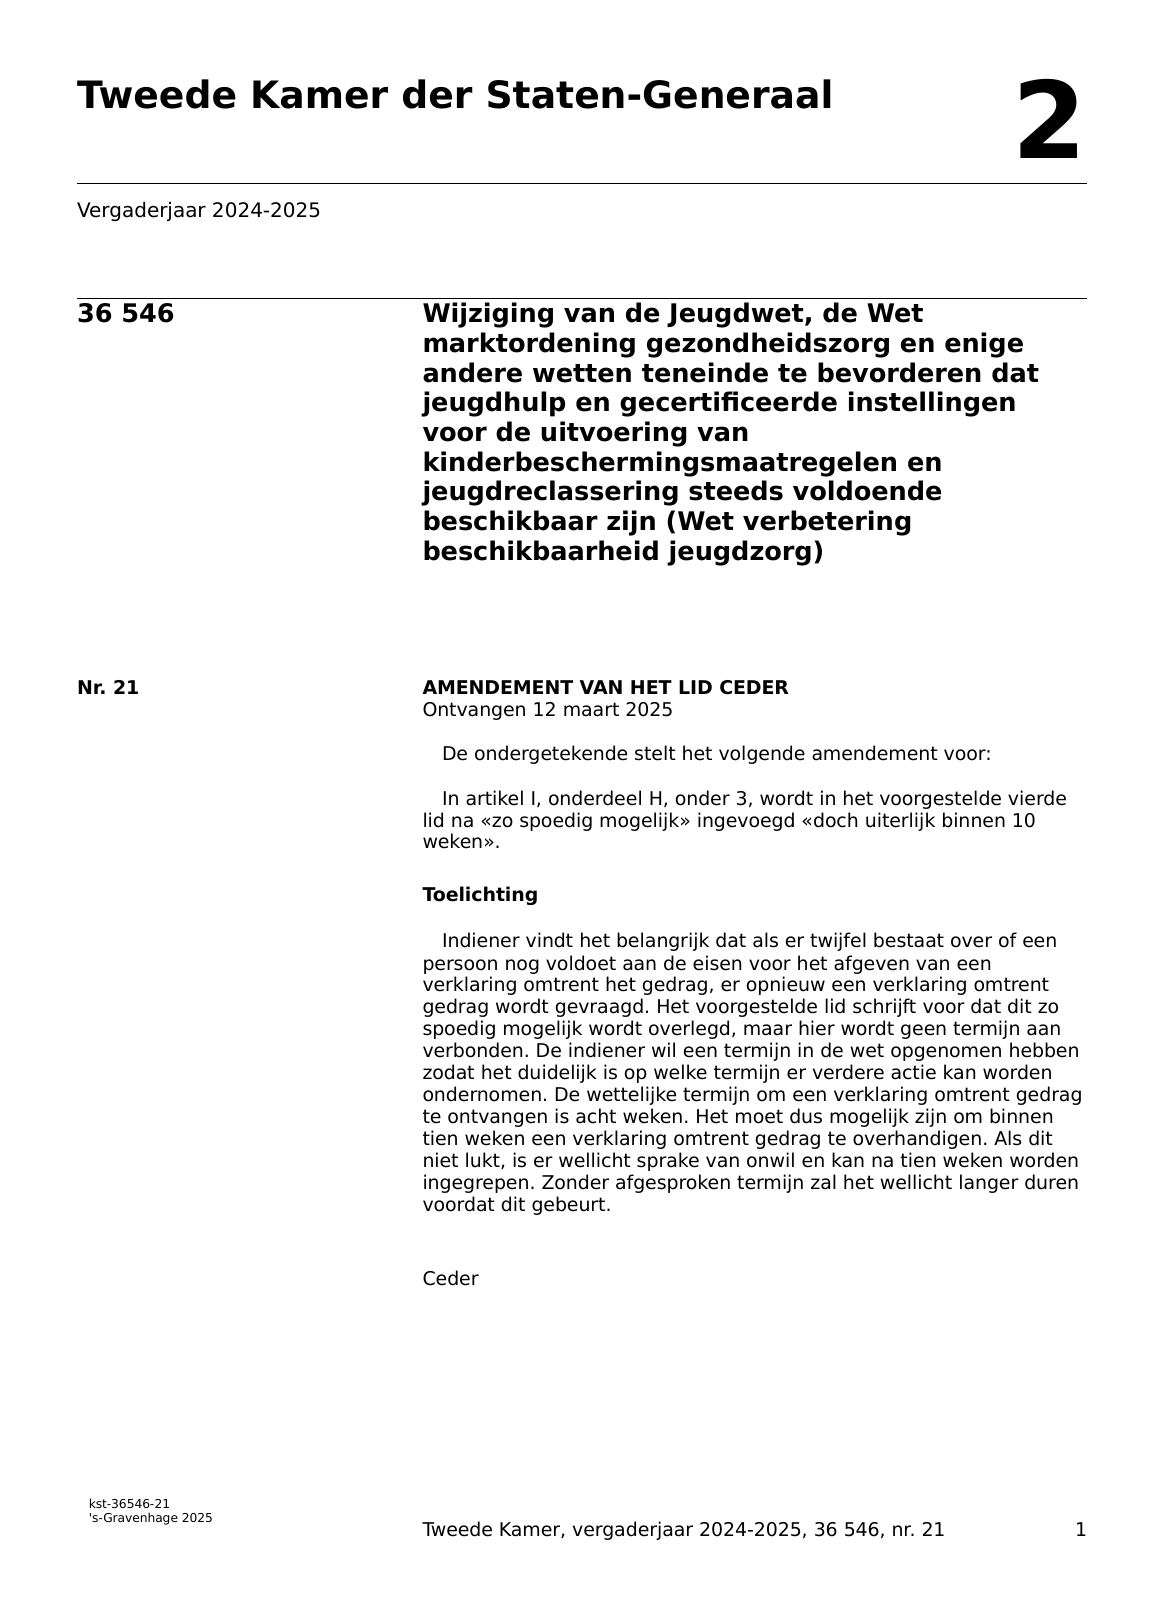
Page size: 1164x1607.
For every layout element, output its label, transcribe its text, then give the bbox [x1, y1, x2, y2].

text In artikel I, onderdeel H, onder 3, wordt in het voorgestelde vierde lid na «zo spoedig mogelijk» ingevoegd «doch uiterlijk binnen 10 weken». [422, 787, 1087, 853]
table_header 2 [886, 59, 1087, 183]
subtitle Toelichting [422, 883, 1087, 905]
text 's-Gravenhage 2025 [88, 1511, 323, 1525]
text kst-36546-21 [88, 1497, 323, 1511]
text De ondergetekende stelt het volgende amendement voor: [422, 743, 1087, 765]
text Indiener vindt het belangrijk dat als er twijfel bestaat over of een persoon nog voldoet aan de eisen voor het afgeven van een verklaring omtrent het gedrag, er opnieuw een verklaring omtrent gedrag wordt gevraagd. Het voorgestelde lid schrijft voor dat dit zo spoedig mogelijk wordt overlegd, maar hier wordt geen termijn aan verbonden. De indiener wil een termijn in de wet opgenomen hebben zodat het duidelijk is op welke termijn er verdere actie kan worden ondernomen. De wettelijke termijn om een verklaring omtrent gedrag te ontvangen is acht weken. Het moet dus mogelijk zijn om binnen tien weken een verklaring omtrent gedrag te overhandigen. Als dit niet lukt, is er wellicht sprake van onwil en kan na tien weken worden ingegrepen. Zonder afgesproken termijn zal het wellicht langer duren voordat dit gebeurt. [422, 930, 1087, 1216]
subtitle Nr. 21 AMENDEMENT VAN HET LID CEDER [77, 677, 1087, 699]
table_cell Vergaderjaar 2024-2025 [77, 184, 1087, 298]
subtitle 36 546 Wijziging van de Jeugdwet, de Wet marktordening gezondheidszorg en enige andere wetten teneinde te bevorderen dat jeugdhulp en gecertificeerde instellingen voor de uitvoering van kinderbeschermingsmaatregelen en jeugdreclassering steeds voldoende beschikbaar zijn (Wet verbetering beschikbaarheid jeugdzorg) [77, 299, 1087, 566]
text Ontvangen 12 maart 2025 [422, 699, 1087, 721]
text Ceder [422, 1246, 1087, 1290]
table_header Tweede Kamer der Staten-Generaal [77, 59, 886, 183]
